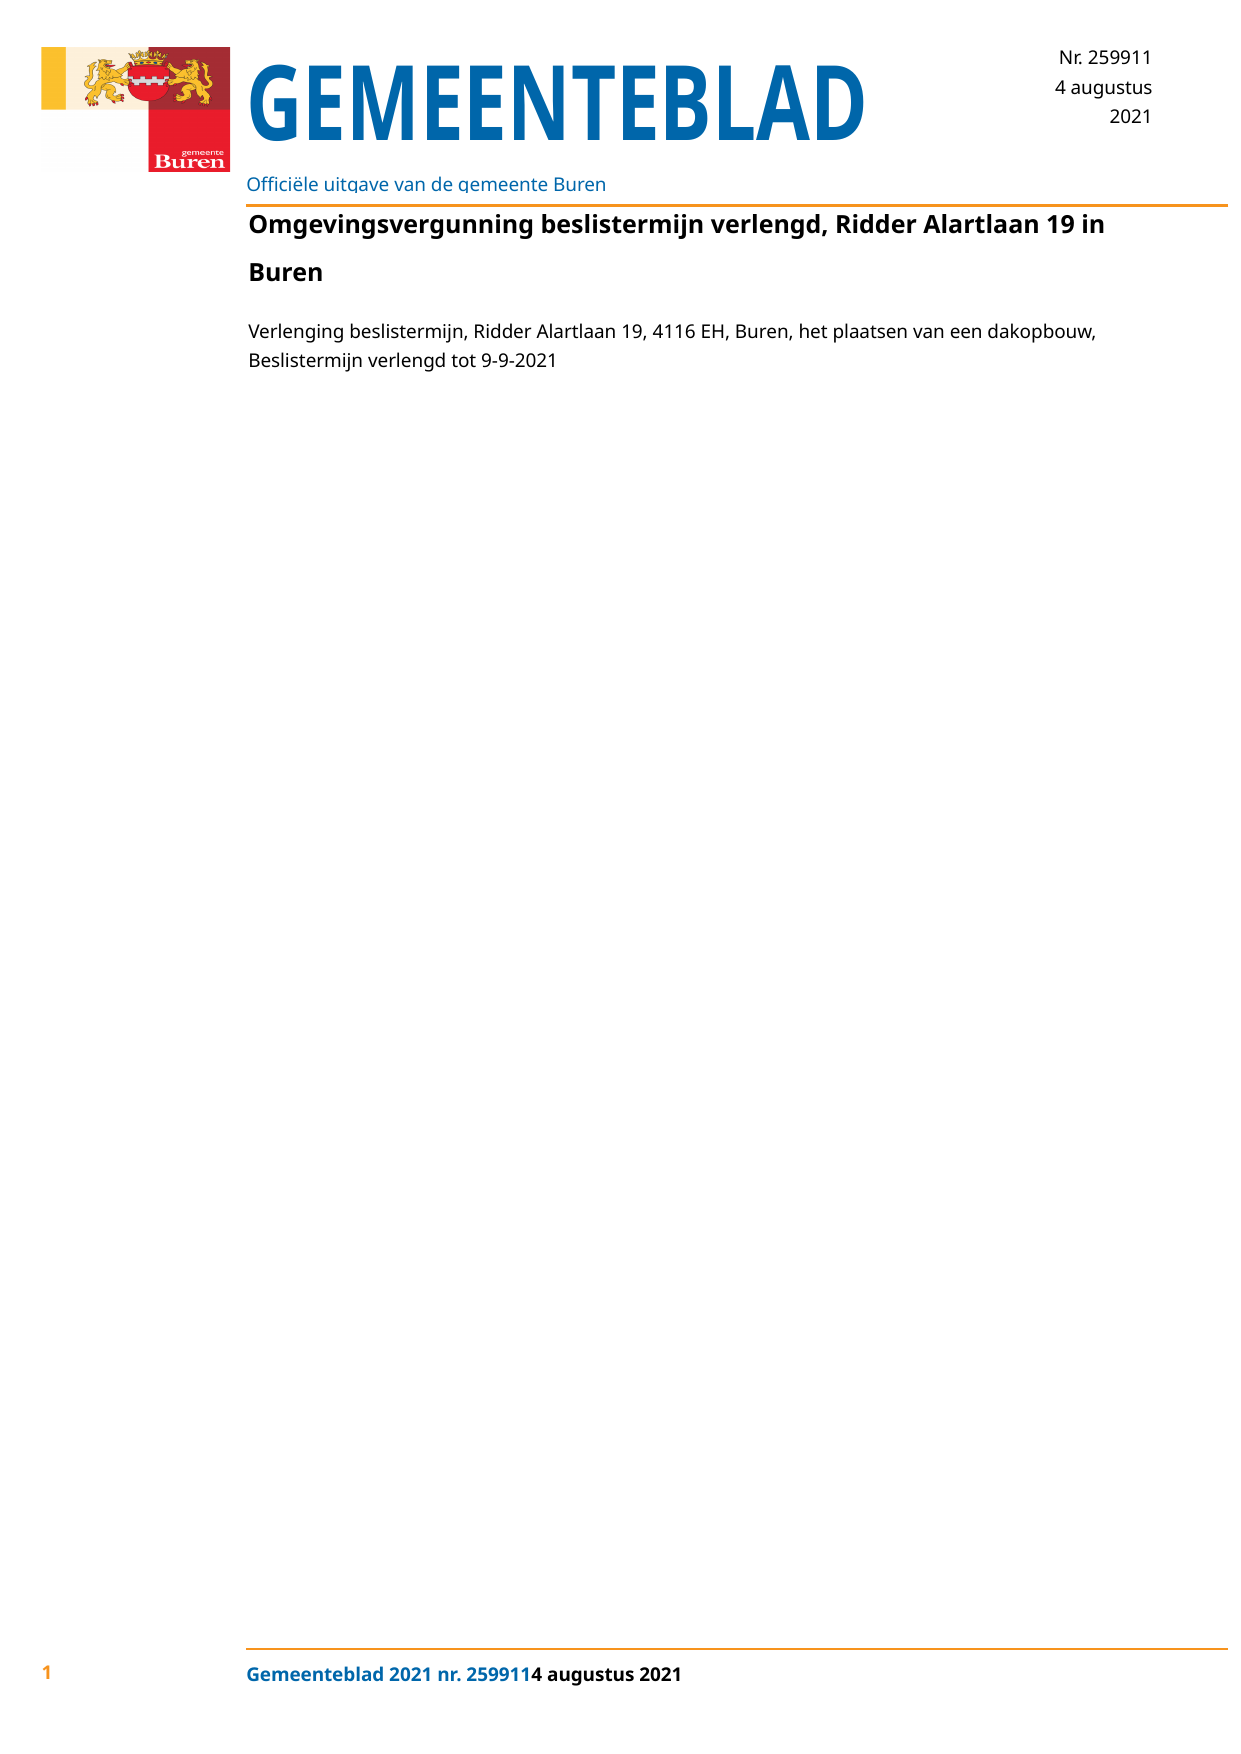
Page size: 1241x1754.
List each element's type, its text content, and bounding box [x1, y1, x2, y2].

text Omgevingsvergunning beslistermijn verlengd, Ridder Alartlaan 19 in Buren [248, 207, 1152, 288]
text Verlenging beslistermijn, Ridder Alartlaan 19, 4116 EH, Buren, het plaatsen van een dakopbouw, Beslistermijn verlengd tot 9-9-2021 [248, 318, 1152, 373]
picture [41, 47, 231, 172]
